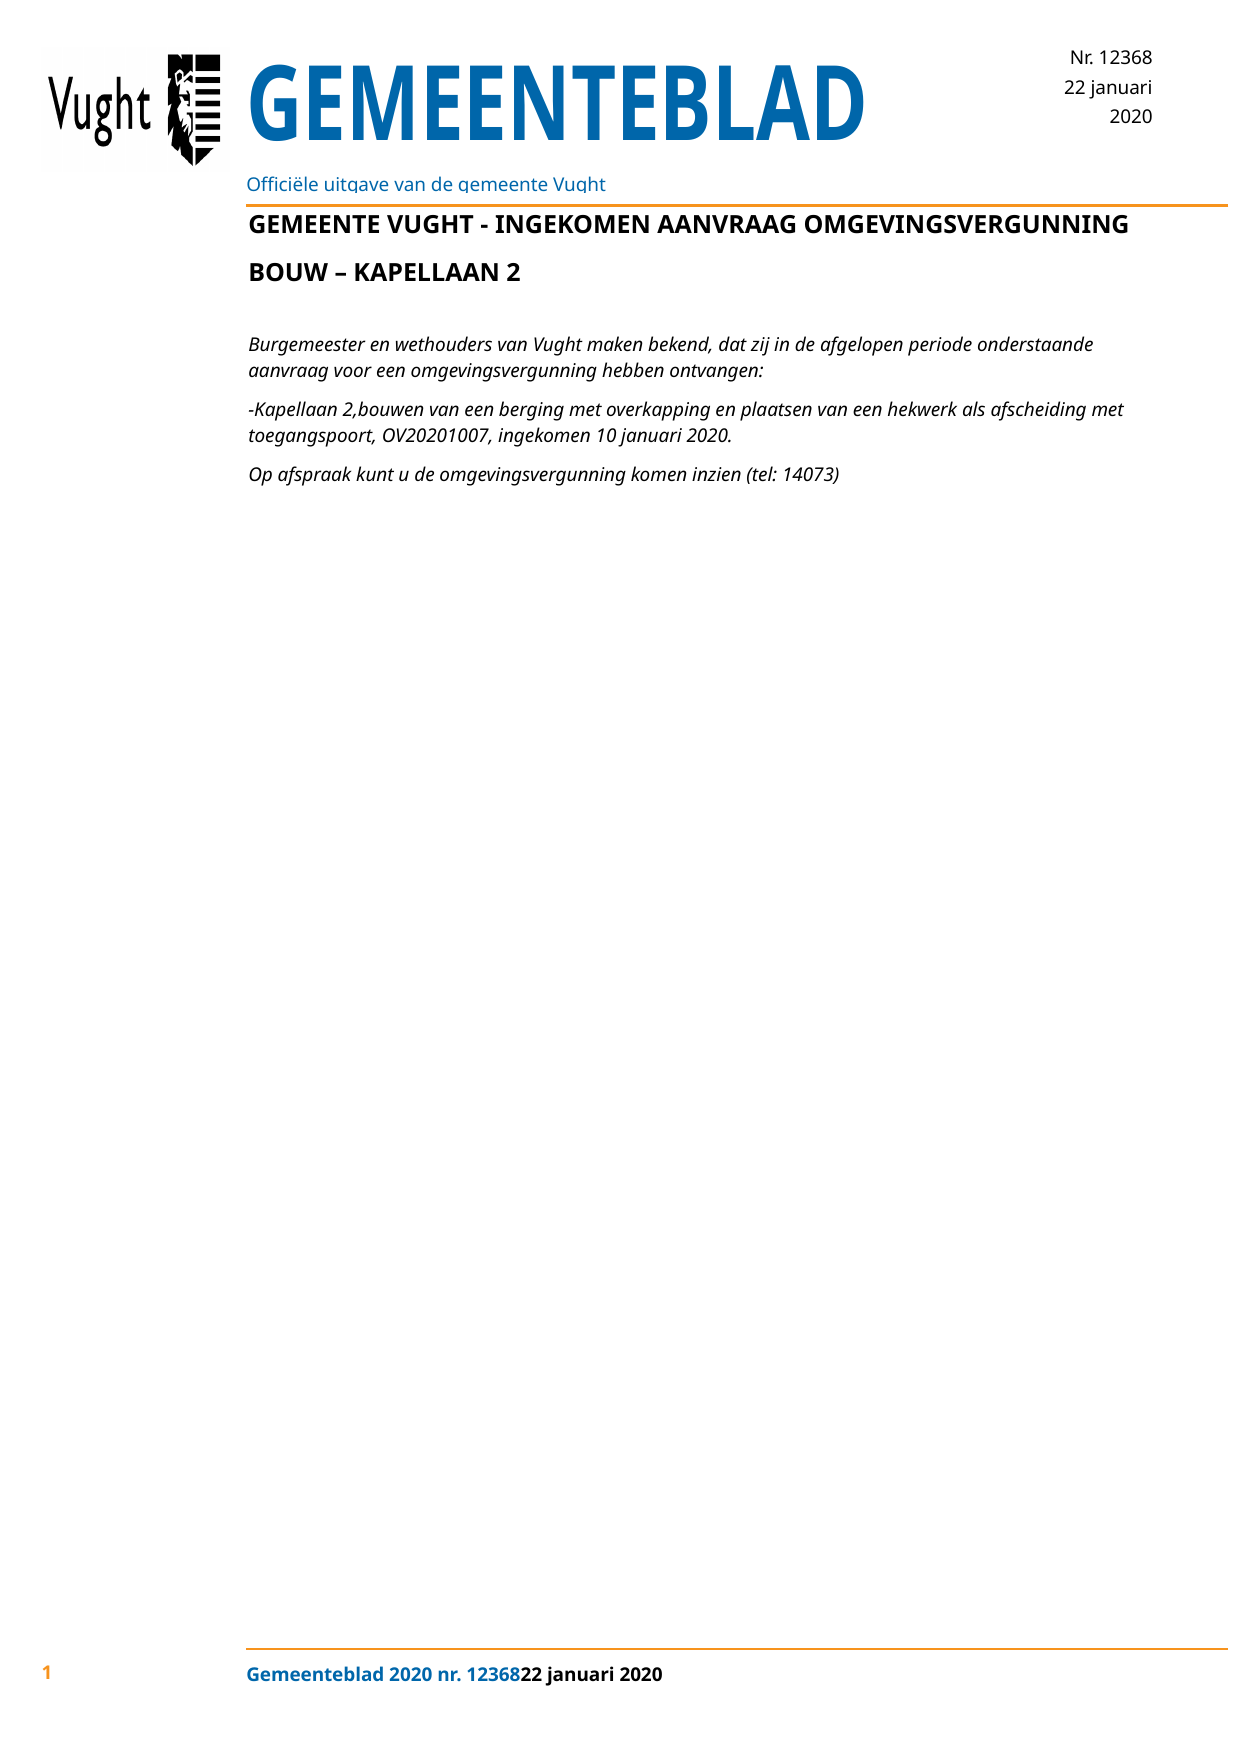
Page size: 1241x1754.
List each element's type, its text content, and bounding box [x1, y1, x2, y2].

text Burgemeester en wethouders van Vught maken bekend, dat zij in de afgelopen periode onderstaande aanvraag voor een omgevingsvergunning hebben ontvangen: [248, 331, 1152, 383]
text -Kapellaan 2,bouwen van een berging met overkapping en plaatsen van een hekwerk als afscheiding met toegangspoort, OV20201007, ingekomen 10 januari 2020. [248, 396, 1152, 448]
text GEMEENTE VUGHT - INGEKOMEN AANVRAAG OMGEVINGSVERGUNNING BOUW – KAPELLAAN 2 [248, 207, 1152, 288]
text Op afspraak kunt u de omgevingsvergunning komen inzien (tel: 14073) [248, 461, 1152, 487]
picture [41, 47, 231, 172]
